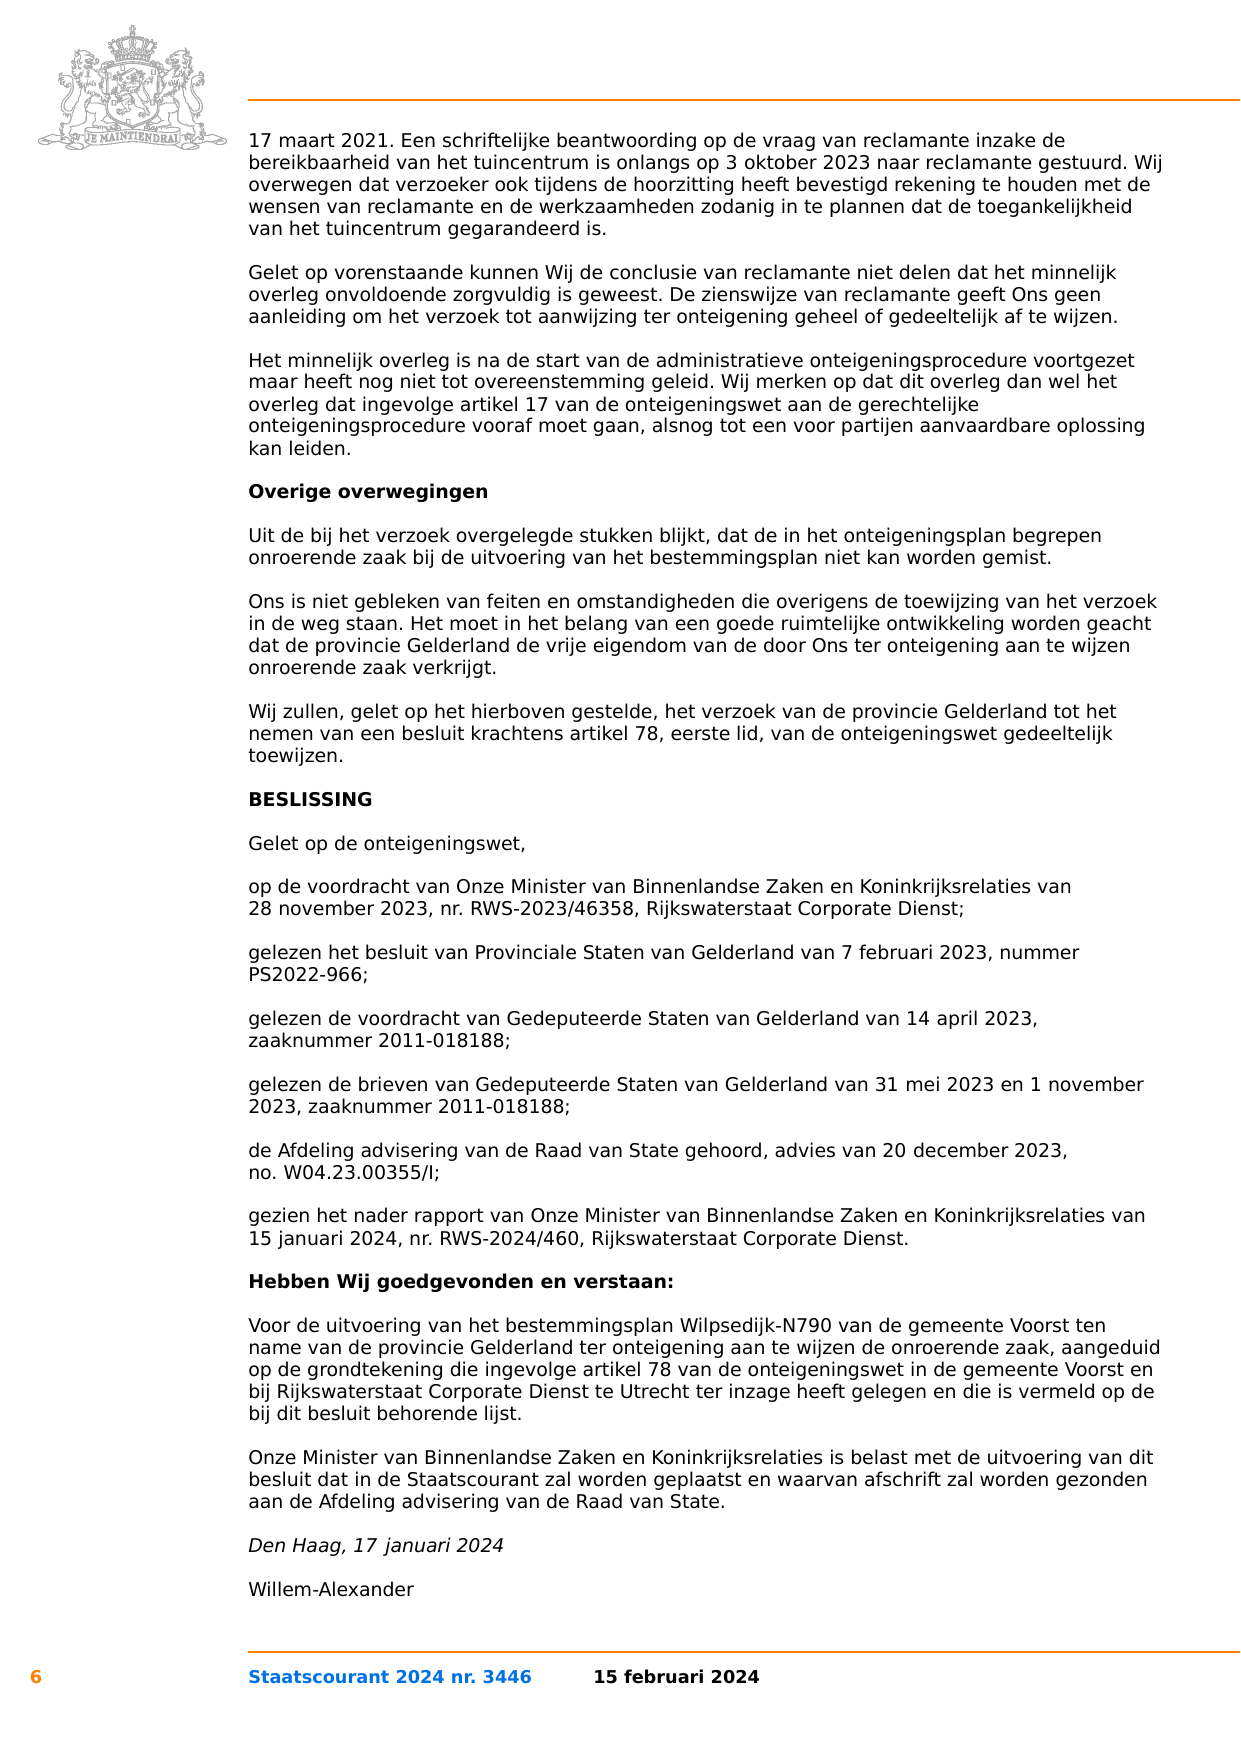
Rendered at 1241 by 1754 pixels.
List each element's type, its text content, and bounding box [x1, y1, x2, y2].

text gezien het nader rapport van Onze Minister van Binnenlandse Zaken en Koninkrijksrelaties van 15 januari 2024, nr. RWS-2024/460, Rijkswaterstaat Corporate Dienst. [248, 1205, 1163, 1249]
text BESLISSING [248, 788, 1163, 811]
picture [38, 25, 227, 150]
text Den Haag, 17 januari 2024 [248, 1535, 1163, 1557]
text de Afdeling advisering van de Raad van State gehoord, advies van 20 december 2023, no. W04.23.00355/I; [248, 1139, 1163, 1183]
text Overige overwegingen [248, 481, 1163, 503]
text gelezen de voordracht van Gedeputeerde Staten van Gelderland van 14 april 2023, zaaknummer 2011-018188; [248, 1008, 1163, 1052]
text Uit de bij het verzoek overgelegde stukken blijkt, dat de in het onteigeningsplan begrepen onroerende zaak bij de uitvoering van het bestemmingsplan niet kan worden gemist. [248, 525, 1163, 569]
text Voor de uitvoering van het bestemmingsplan Wilpsedijk-N790 van de gemeente Voorst ten name van de provincie Gelderland ter onteigening aan te wijzen de onroerende zaak, aangeduid op de grondtekening die ingevolge artikel 78 van de onteigeningswet in de gemeente Voorst en bij Rijkswaterstaat Corporate Dienst te Utrecht ter inzage heeft gelegen en die is vermeld op de bij dit besluit behorende lijst. [248, 1315, 1163, 1425]
text Wij zullen, gelet op het hierboven gestelde, het verzoek van de provincie Gelderland tot het nemen van een besluit krachtens artikel 78, eerste lid, van de onteigeningswet gedeeltelijk toewijzen. [248, 701, 1163, 767]
text gelezen de brieven van Gedeputeerde Staten van Gelderland van 31 mei 2023 en 1 november 2023, zaaknummer 2011-018188; [248, 1074, 1163, 1118]
text Gelet op vorenstaande kunnen Wij de conclusie van reclamante niet delen dat het minnelijk overleg onvoldoende zorgvuldig is geweest. De zienswijze van reclamante geeft Ons geen aanleiding om het verzoek tot aanwijzing ter onteigening geheel of gedeeltelijk af te wijzen. [248, 262, 1163, 328]
text 17 maart 2021. Een schriftelijke beantwoording op de vraag van reclamante inzake de bereikbaarheid van het tuincentrum is onlangs op 3 oktober 2023 naar reclamante gestuurd. Wij overwegen dat verzoeker ook tijdens de hoorzitting heeft bevestigd rekening te houden met de wensen van reclamante en de werkzaamheden zodanig in te plannen dat de toegankelijkheid van het tuincentrum gegarandeerd is. [248, 130, 1163, 240]
text Het minnelijk overleg is na de start van de administratieve onteigeningsprocedure voortgezet maar heeft nog niet tot overeenstemming geleid. Wij merken op dat dit overleg dan wel het overleg dat ingevolge artikel 17 van de onteigeningswet aan de gerechtelijke onteigeningsprocedure vooraf moet gaan, alsnog tot een voor partijen aanvaardbare oplossing kan leiden. [248, 349, 1163, 459]
text Gelet op de onteigeningswet, [248, 832, 1163, 854]
text Willem-Alexander [248, 1578, 1163, 1601]
text gelezen het besluit van Provinciale Staten van Gelderland van 7 februari 2023, nummer PS2022-966; [248, 942, 1163, 986]
text Ons is niet gebleken van feiten en omstandigheden die overigens de toewijzing van het verzoek in de weg staan. Het moet in het belang van een goede ruimtelijke ontwikkeling worden geacht dat de provincie Gelderland de vrije eigendom van de door Ons ter onteigening aan te wijzen onroerende zaak verkrijgt. [248, 591, 1163, 679]
text Onze Minister van Binnenlandse Zaken en Koninkrijksrelaties is belast met de uitvoering van dit besluit dat in de Staatscourant zal worden geplaatst en waarvan afschrift zal worden gezonden aan de Afdeling advisering van de Raad van State. [248, 1447, 1163, 1513]
text op de voordracht van Onze Minister van Binnenlandse Zaken en Koninkrijksrelaties van 28 november 2023, nr. RWS-2023/46358, Rijkswaterstaat Corporate Dienst; [248, 876, 1163, 920]
text Hebben Wij goedgevonden en verstaan: [248, 1271, 1163, 1293]
